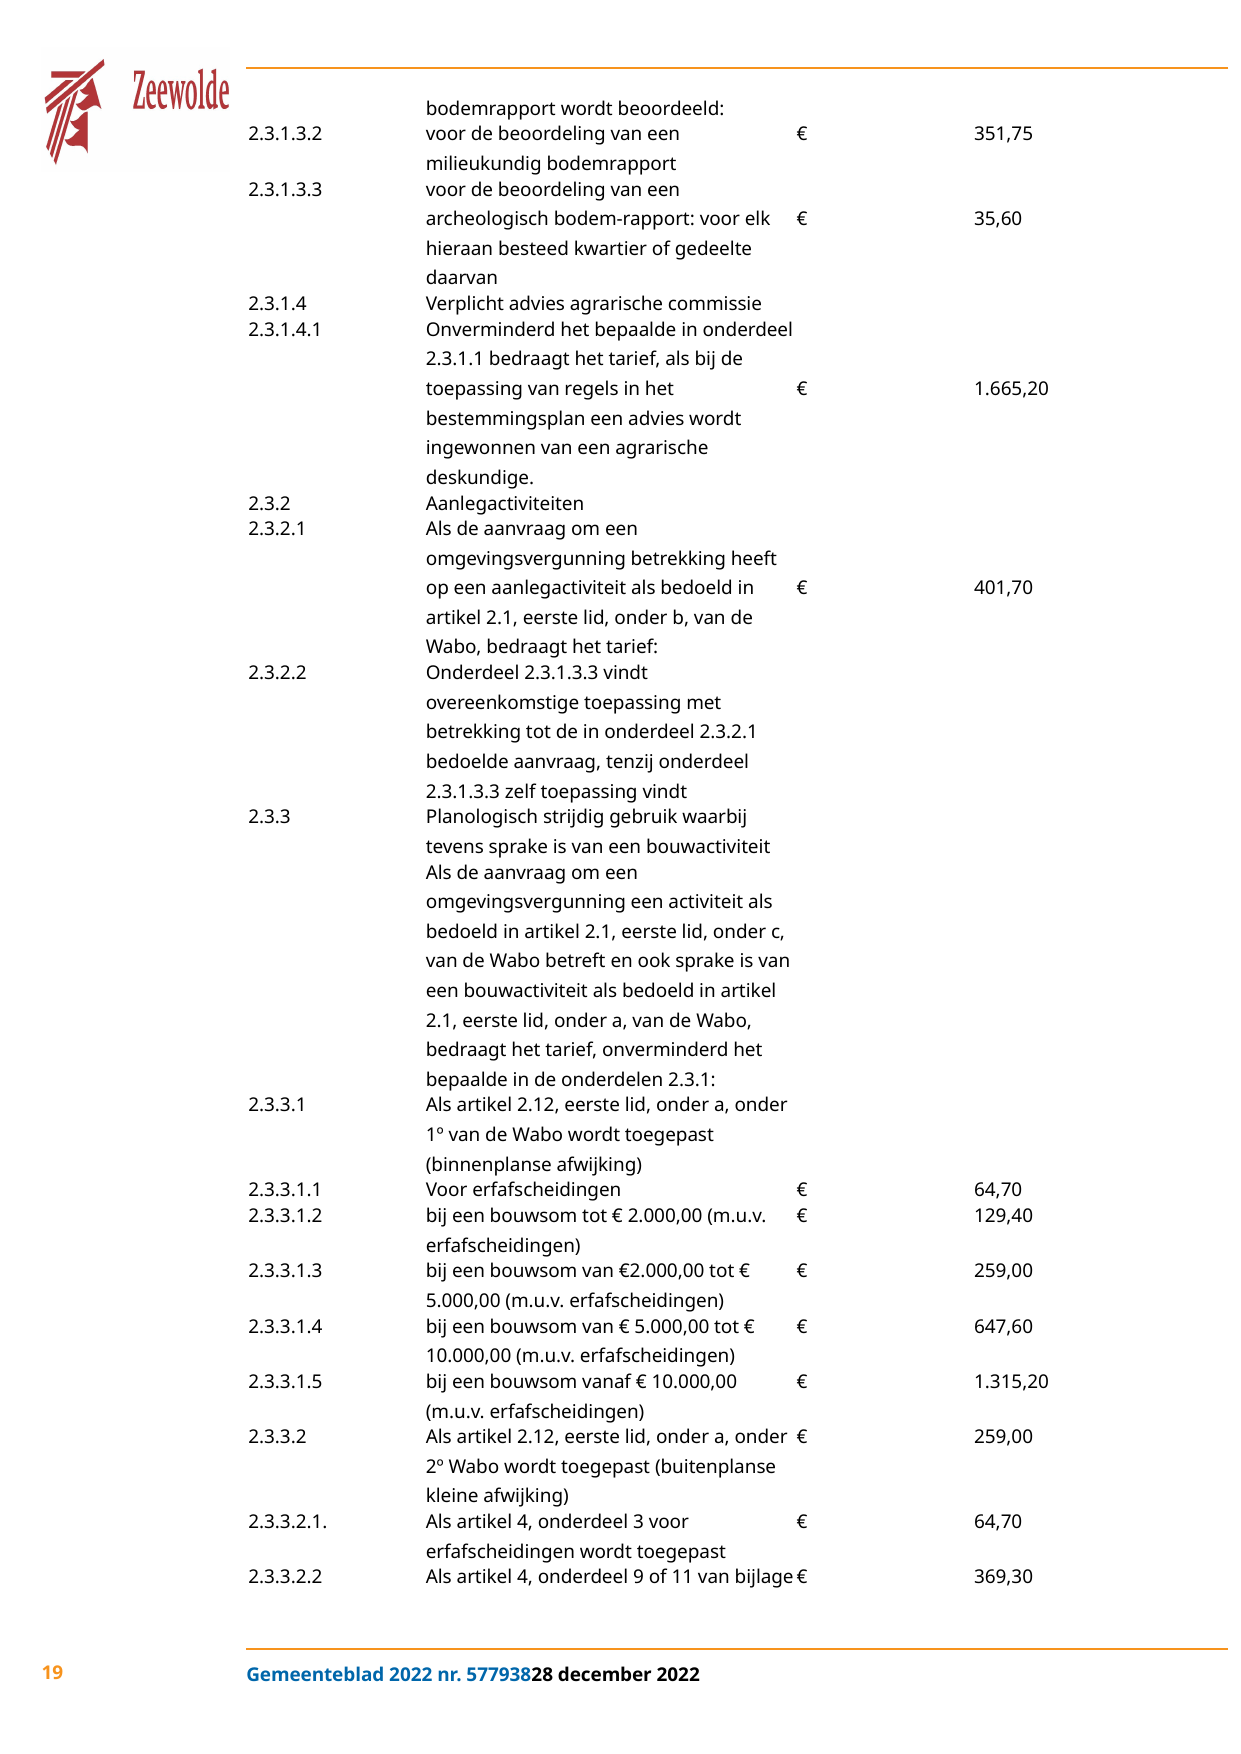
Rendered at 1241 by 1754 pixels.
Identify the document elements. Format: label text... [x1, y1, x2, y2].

table_cell voor de beoordeling van een archeologisch bodem-rapport: voor elk hieraan besteed kwartier of gedeelte daarvan [426, 176, 796, 290]
table_cell [974, 660, 1152, 803]
table_cell Als artikel 4, onderdeel 3 voor erfafscheidingen wordt toegepast [426, 1509, 796, 1564]
table_cell Planologisch strijdig gebruik waarbij tevens sprake is van een bouwactiviteit [426, 804, 796, 859]
table_cell 2.3.3.2.1. [248, 1509, 426, 1564]
table_cell 64,70 [974, 1177, 1152, 1202]
table_cell Aanlegactiviteiten [426, 490, 796, 515]
table_cell 2.3.3 [248, 804, 426, 859]
table_cell 1.315,20 [974, 1368, 1152, 1423]
table_cell Als artikel 2.12, eerste lid, onder a, onder 1º van de Wabo wordt toegepast (binnenplanse afwijking) [426, 1092, 796, 1177]
table_cell 64,70 [974, 1509, 1152, 1564]
table_cell bij een bouwsom vanaf € 10.000,00 (m.u.v. erfafscheidingen) [426, 1368, 796, 1423]
table_cell 2.3.3.1 [248, 1092, 426, 1177]
table_cell voor de beoordeling van een milieukundig bodemrapport [426, 121, 796, 176]
table_cell [796, 490, 974, 515]
table_cell [248, 859, 426, 1092]
table_cell € [796, 1202, 974, 1258]
table_cell bodemrapport wordt beoordeeld: [426, 95, 796, 121]
table_cell [974, 804, 1152, 859]
table_cell € [796, 316, 974, 490]
table_cell € [796, 1424, 974, 1508]
table_cell € [796, 1564, 974, 1589]
table_cell 35,60 [974, 176, 1152, 290]
table_cell Verplicht advies agrarische commissie [426, 290, 796, 316]
table_cell 1.665,20 [974, 316, 1152, 490]
table_cell 2.3.1.4.1 [248, 316, 426, 490]
table_cell 369,30 [974, 1564, 1152, 1589]
table_cell 259,00 [974, 1424, 1152, 1508]
table_cell 2.3.1.3.2 [248, 121, 426, 176]
table_cell [796, 859, 974, 1092]
table_cell Als de aanvraag om een omgevingsvergunning betrekking heeft op een aanlegactiviteit als bedoeld in artikel 2.1, eerste lid, onder b, van de Wabo, bedraagt het tarief: [426, 515, 796, 659]
table_cell [796, 1092, 974, 1177]
picture [41, 47, 231, 172]
table_cell Onverminderd het bepaalde in onderdeel 2.3.1.1 bedraagt het tarief, als bij de toepassing van regels in het bestemmingsplan een advies wordt ingewonnen van een agrarische deskundige. [426, 316, 796, 490]
table_cell € [796, 1368, 974, 1423]
table_cell Voor erfafscheidingen [426, 1177, 796, 1202]
table_cell 2.3.3.1.1 [248, 1177, 426, 1202]
table_cell 2.3.3.1.3 [248, 1258, 426, 1313]
table_cell 2.3.3.1.5 [248, 1368, 426, 1423]
table_cell bij een bouwsom tot € 2.000,00 (m.u.v. erfafscheidingen) [426, 1202, 796, 1258]
table_cell [974, 490, 1152, 515]
table_cell € [796, 121, 974, 176]
table_cell 351,75 [974, 121, 1152, 176]
table_cell € [796, 1177, 974, 1202]
table_cell [974, 290, 1152, 316]
table_cell [974, 95, 1152, 121]
table_cell [796, 804, 974, 859]
table_cell [796, 660, 974, 803]
table_cell bij een bouwsom van €2.000,00 tot € 5.000,00 (m.u.v. erfafscheidingen) [426, 1258, 796, 1313]
table_cell 2.3.1.4 [248, 290, 426, 316]
table_cell 2.3.3.1.4 [248, 1313, 426, 1368]
table_cell Als artikel 2.12, eerste lid, onder a, onder 2º Wabo wordt toegepast (buitenplanse kleine afwijking) [426, 1424, 796, 1508]
table_cell [974, 859, 1152, 1092]
table_cell € [796, 1509, 974, 1564]
table_cell 2.3.3.1.2 [248, 1202, 426, 1258]
table_cell [974, 1092, 1152, 1177]
table_cell 2.3.1.3.3 [248, 176, 426, 290]
table_cell € [796, 176, 974, 290]
table_cell € [796, 515, 974, 659]
table_cell bij een bouwsom van € 5.000,00 tot € 10.000,00 (m.u.v. erfafscheidingen) [426, 1313, 796, 1368]
table_cell 129,40 [974, 1202, 1152, 1258]
table_cell 2.3.2.2 [248, 660, 426, 803]
table_cell Als artikel 4, onderdeel 9 of 11 van bijlage [426, 1564, 796, 1589]
table_cell € [796, 1313, 974, 1368]
table_cell € [796, 1258, 974, 1313]
table_cell [796, 95, 974, 121]
table_cell [796, 290, 974, 316]
table_cell 259,00 [974, 1258, 1152, 1313]
table_cell Als de aanvraag om een omgevingsvergunning een activiteit als bedoeld in artikel 2.1, eerste lid, onder c, van de Wabo betreft en ook sprake is van een bouwactiviteit als bedoeld in artikel 2.1, eerste lid, onder a, van de Wabo, bedraagt het tarief, onverminderd het bepaalde in de onderdelen 2.3.1: [426, 859, 796, 1092]
table_cell 401,70 [974, 515, 1152, 659]
table_cell 2.3.2.1 [248, 515, 426, 659]
table_cell 2.3.3.2.2 [248, 1564, 426, 1589]
table_cell 2.3.3.2 [248, 1424, 426, 1508]
table_cell 647,60 [974, 1313, 1152, 1368]
table_cell Onderdeel 2.3.1.3.3 vindt overeenkomstige toepassing met betrekking tot de in onderdeel 2.3.2.1 bedoelde aanvraag, tenzij onderdeel 2.3.1.3.3 zelf toepassing vindt [426, 660, 796, 803]
table_cell [248, 95, 426, 121]
table_cell 2.3.2 [248, 490, 426, 515]
